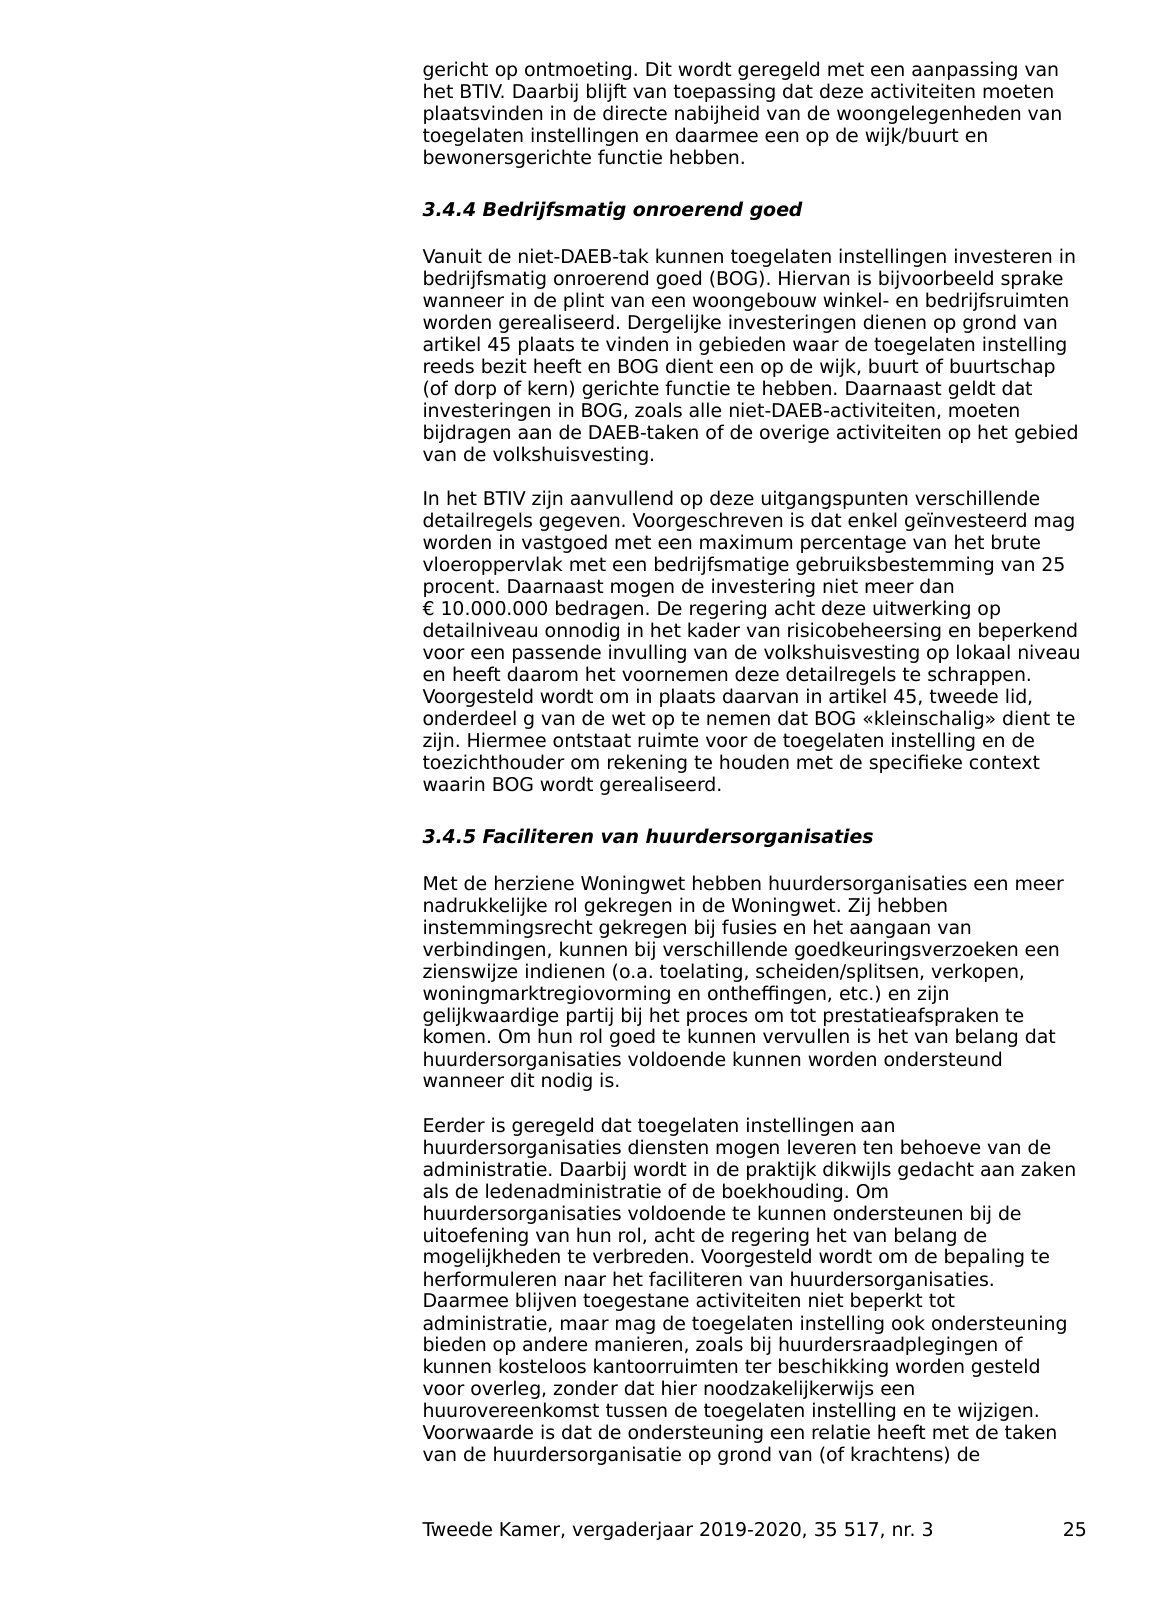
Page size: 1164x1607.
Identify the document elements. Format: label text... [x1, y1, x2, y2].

subtitle 3.4.4 Bedrijfsmatig onroerend goed [422, 199, 1087, 221]
text gericht op ontmoeting. Dit wordt geregeld met een aanpassing van het BTIV. Daarbij blijft van toepassing dat deze activiteiten moeten plaatsvinden in de directe nabijheid van de woongelegenheden van toegelaten instellingen en daarmee een op de wijk/buurt en bewonersgerichte functie hebben. [422, 59, 1087, 169]
text Vanuit de niet-DAEB-tak kunnen toegelaten instellingen investeren in bedrijfsmatig onroerend goed (BOG). Hiervan is bijvoorbeeld sprake wanneer in de plint van een woongebouw winkel- en bedrijfsruimten worden gerealiseerd. Dergelijke investeringen dienen op grond van artikel 45 plaats te vinden in gebieden waar de toegelaten instelling reeds bezit heeft en BOG dient een op de wijk, buurt of buurtschap (of dorp of kern) gerichte functie te hebben. Daarnaast geldt dat investeringen in BOG, zoals alle niet-DAEB-activiteiten, moeten bijdragen aan de DAEB-taken of de overige activiteiten op het gebied van de volkshuisvesting. [422, 246, 1087, 466]
text In het BTIV zijn aanvullend op deze uitgangspunten verschillende detailregels gegeven. Voorgeschreven is dat enkel geïnvesteerd mag worden in vastgoed met een maximum percentage van het brute vloeroppervlak met een bedrijfsmatige gebruiksbestemming van 25 procent. Daarnaast mogen de investering niet meer dan € 10.000.000 bedragen. De regering acht deze uitwerking op detailniveau onnodig in het kader van risicobeheersing en beperkend voor een passende invulling van de volkshuisvesting op lokaal niveau en heeft daarom het voornemen deze detailregels te schrappen. Voorgesteld wordt om in plaats daarvan in artikel 45, tweede lid, onderdeel g van de wet op te nemen dat BOG «kleinschalig» dient te zijn. Hiermee ontstaat ruimte voor de toegelaten instelling en de toezichthouder om rekening te houden met de specifieke context waarin BOG wordt gerealiseerd. [422, 488, 1087, 796]
text Met de herziene Woningwet hebben huurdersorganisaties een meer nadrukkelijke rol gekregen in de Woningwet. Zij hebben instemmingsrecht gekregen bij fusies en het aangaan van verbindingen, kunnen bij verschillende goedkeuringsverzoeken een zienswijze indienen (o.a. toelating, scheiden/splitsen, verkopen, woningmarktregiovorming en ontheffingen, etc.) en zijn gelijkwaardige partij bij het proces om tot prestatieafspraken te komen. Om hun rol goed te kunnen vervullen is het van belang dat huurdersorganisaties voldoende kunnen worden ondersteund wanneer dit nodig is. [422, 873, 1087, 1092]
subtitle 3.4.5 Faciliteren van huurdersorganisaties [422, 826, 1087, 848]
text Eerder is geregeld dat toegelaten instellingen aan huurdersorganisaties diensten mogen leveren ten behoeve van de administratie. Daarbij wordt in de praktijk dikwijls gedacht aan zaken als de ledenadministratie of de boekhouding. Om huurdersorganisaties voldoende te kunnen ondersteunen bij de uitoefening van hun rol, acht de regering het van belang de mogelijkheden te verbreden. Voorgesteld wordt om de bepaling te herformuleren naar het faciliteren van huurdersorganisaties. Daarmee blijven toegestane activiteiten niet beperkt tot administratie, maar mag de toegelaten instelling ook ondersteuning bieden op andere manieren, zoals bij huurdersraadplegingen of kunnen kosteloos kantoorruimten ter beschikking worden gesteld voor overleg, zonder dat hier noodzakelijkerwijs een huurovereenkomst tussen de toegelaten instelling en te wijzigen. Voorwaarde is dat de ondersteuning een relatie heeft met de taken van de huurdersorganisatie op grond van (of krachtens) de [422, 1114, 1087, 1466]
